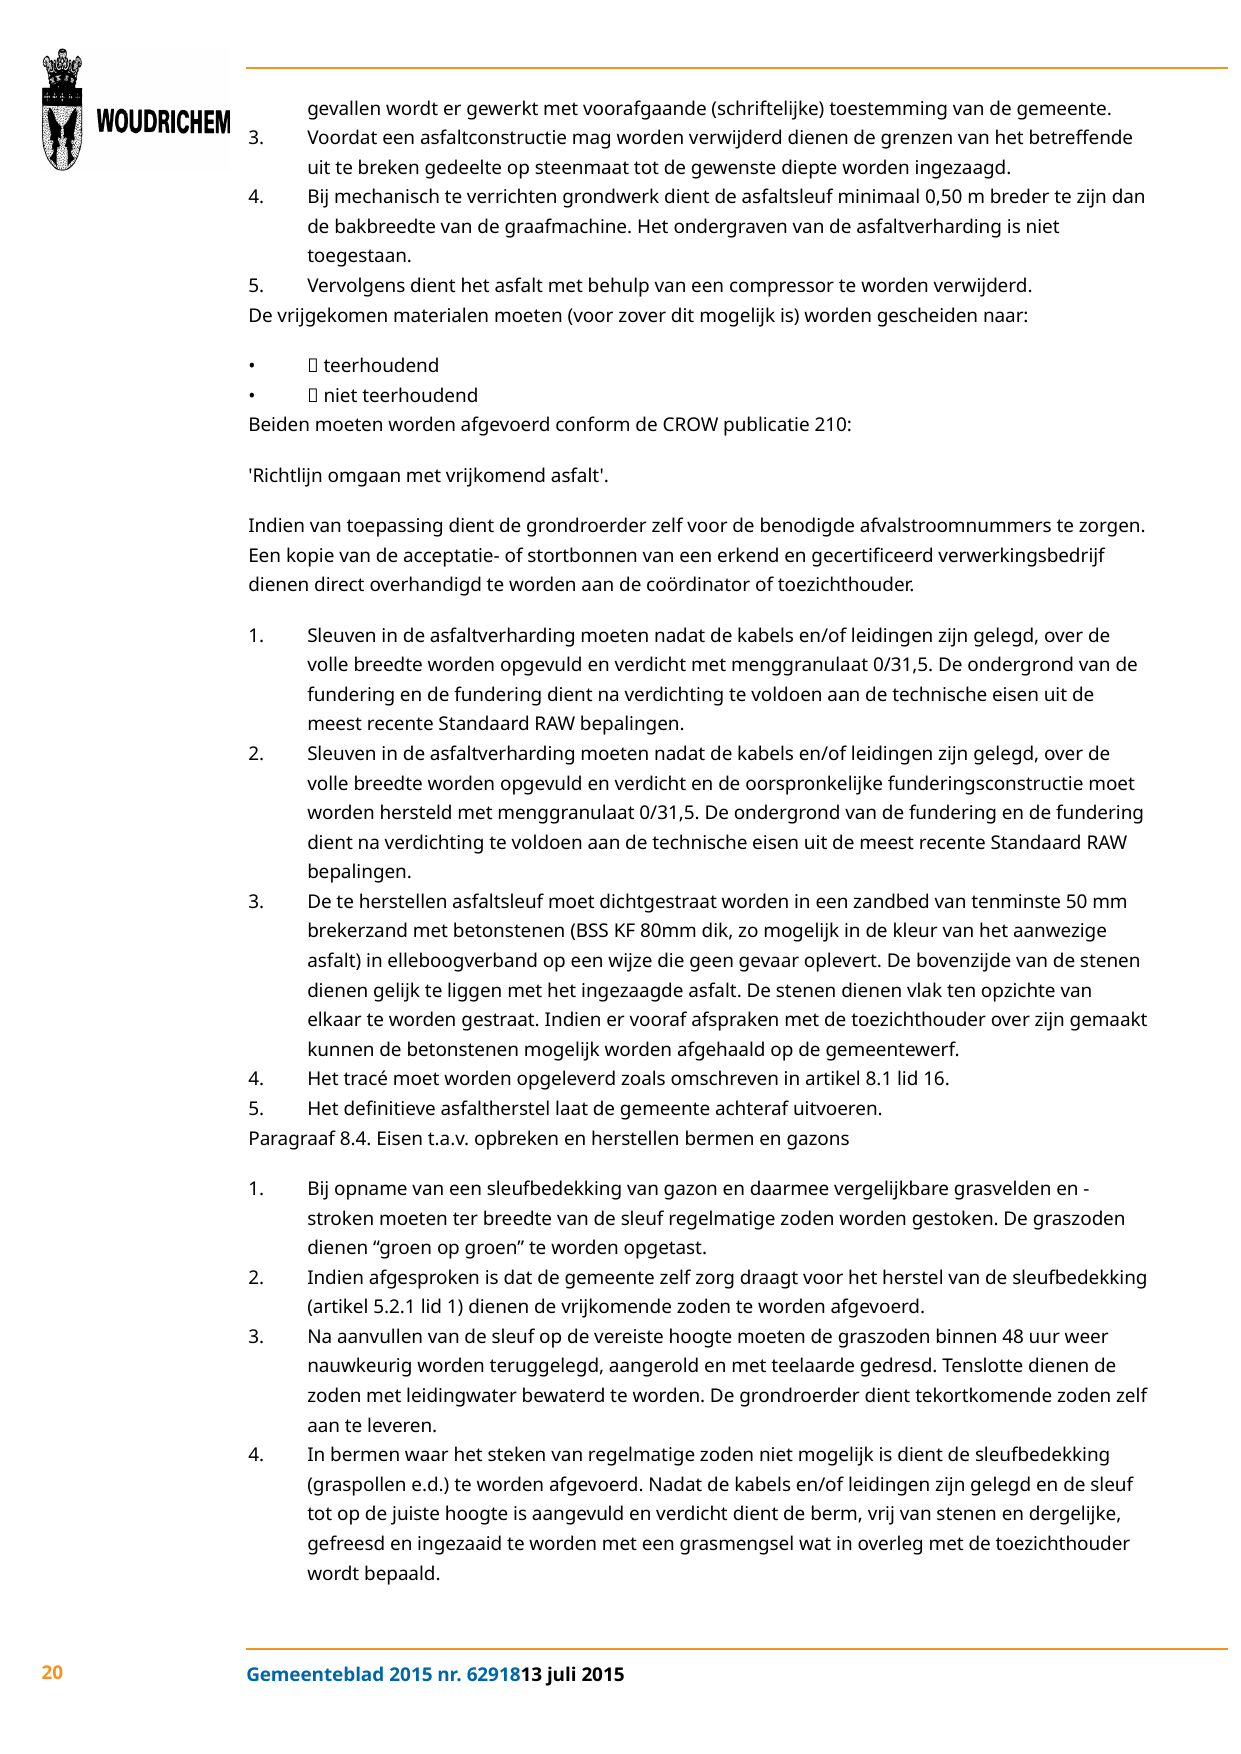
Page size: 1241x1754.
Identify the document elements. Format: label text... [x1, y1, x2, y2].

list Vervolgens dient het asfalt met behulp van een compressor te worden verwijderd. [248, 272, 1152, 298]
list Het tracé moet worden opgeleverd zoals omschreven in artikel 8.1 lid 16. [248, 1066, 1152, 1091]
list  teerhoudend [248, 352, 1152, 378]
list Het definitieve asfaltherstel laat de gemeente achteraf uitvoeren. [248, 1095, 1152, 1121]
list In bermen waar het steken van regelmatige zoden niet mogelijk is dient de sleufbedekking (graspollen e.d.) te worden afgevoerd. Nadat de kabels en/of leidingen zijn gelegd en de sleuf tot op de juiste hoogte is aangevuld en verdicht dient de berm, vrij van stenen en dergelijke, gefreesd en ingezaaid te worden met een grasmengsel wat in overleg met de toezichthouder wordt bepaald. [248, 1441, 1152, 1586]
list Bij mechanisch te verrichten grondwerk dient de asfaltsleuf minimaal 0,50 m breder te zijn dan de bakbreedte van de graafmachine. Het ondergraven van de asfaltverharding is niet toegestaan. [248, 183, 1152, 268]
list Sleuven in de asfaltverharding moeten nadat de kabels en/of leidingen zijn gelegd, over de volle breedte worden opgevuld en verdicht en de oorspronkelijke funderingsconstructie moet worden hersteld met menggranulaat 0/31,5. De ondergrond van de fundering en de fundering dient na verdichting te voldoen aan de technische eisen uit de meest recente Standaard RAW bepalingen. [248, 740, 1152, 884]
list Sleuven in de asfaltverharding moeten nadat de kabels en/of leidingen zijn gelegd, over de volle breedte worden opgevuld en verdicht met menggranulaat 0/31,5. De ondergrond van de fundering en de fundering dient na verdichting te voldoen aan de technische eisen uit de meest recente Standaard RAW bepalingen. [248, 622, 1152, 736]
list Bij opname van een sleufbedekking van gazon en daarmee vergelijkbare grasvelden en -stroken moeten ter breedte van de sleuf regelmatige zoden worden gestoken. De graszoden dienen “groen op groen” te worden opgetast. [248, 1175, 1152, 1260]
list  niet teerhoudend [248, 382, 1152, 408]
list Indien afgesproken is dat de gemeente zelf zorg draagt voor het herstel van de sleufbedekking (artikel 5.2.1 lid 1) dienen de vrijkomende zoden te worden afgevoerd. [248, 1264, 1152, 1319]
text De vrijgekomen materialen moeten (voor zover dit mogelijk is) worden gescheiden naar: [248, 302, 1152, 328]
text 'Richtlijn omgaan met vrijkomend asfalt'. [248, 462, 1152, 488]
list Na aanvullen van de sleuf op de vereiste hoogte moeten de graszoden binnen 48 uur weer nauwkeurig worden teruggelegd, aangerold en met teelaarde gedresd. Tenslotte dienen de zoden met leidingwater bewaterd te worden. De grondroerder dient tekortkomende zoden zelf aan te leveren. [248, 1323, 1152, 1438]
text Paragraaf 8.4. Eisen t.a.v. opbreken en herstellen bermen en gazons [248, 1125, 1152, 1151]
list gevallen wordt er gewerkt met voorafgaande (schriftelijke) toestemming van de gemeente. [248, 95, 1152, 121]
list Voordat een asfaltconstructie mag worden verwijderd dienen de grenzen van het betreffende uit te breken gedeelte op steenmaat tot de gewenste diepte worden ingezaagd. [248, 124, 1152, 180]
picture [41, 47, 231, 172]
list De te herstellen asfaltsleuf moet dichtgestraat worden in een zandbed van tenminste 50 mm brekerzand met betonstenen (BSS KF 80mm dik, zo mogelijk in de kleur van het aanwezige asfalt) in elleboogverband op een wijze die geen gevaar oplevert. De bovenzijde van de stenen dienen gelijk te liggen met het ingezaagde asfalt. De stenen dienen vlak ten opzichte van elkaar te worden gestraat. Indien er vooraf afspraken met de toezichthouder over zijn gemaakt kunnen de betonstenen mogelijk worden afgehaald op de gemeentewerf. [248, 888, 1152, 1062]
text Indien van toepassing dient de grondroerder zelf voor de benodigde afvalstroomnummers te zorgen. Een kopie van de acceptatie- of stortbonnen van een erkend en gecertificeerd verwerkingsbedrijf dienen direct overhandigd te worden aan de coördinator of toezichthouder. [248, 512, 1152, 597]
text Beiden moeten worden afgevoerd conform de CROW publicatie 210: [248, 411, 1152, 437]
